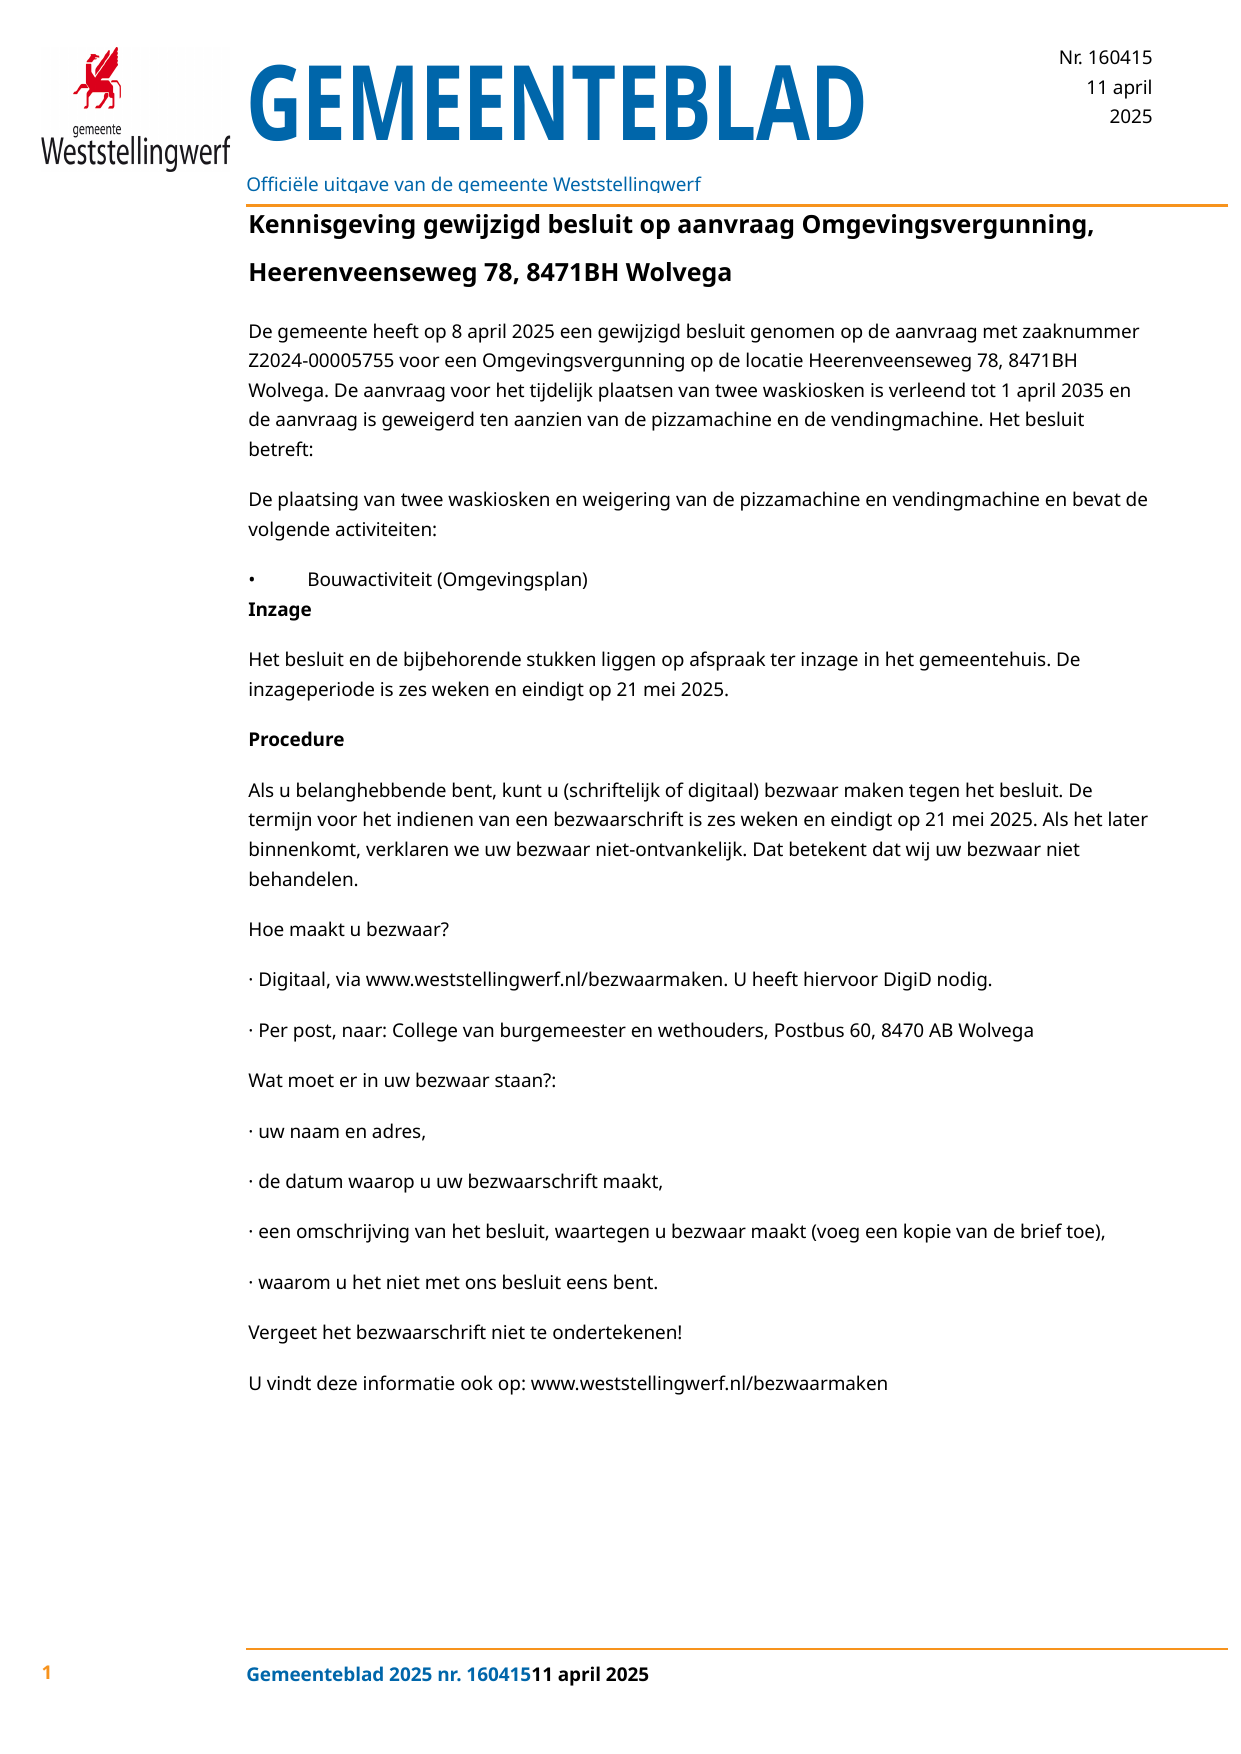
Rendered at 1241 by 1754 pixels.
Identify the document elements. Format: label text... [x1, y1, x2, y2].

text · waarom u het niet met ons besluit eens bent. [248, 1269, 1152, 1295]
text Wat moet er in uw bezwaar staan?: [248, 1067, 1152, 1093]
text · Digitaal, via www.weststellingwerf.nl/bezwaarmaken. U heeft hiervoor DigiD nodig. [248, 967, 1152, 992]
text Het besluit en de bijbehorende stukken liggen op afspraak ter inzage in het gemeentehuis. De inzageperiode is zes weken en eindigt op 21 mei 2025. [248, 647, 1152, 702]
text Inzage [248, 596, 1152, 622]
text U vindt deze informatie ook op: www.weststellingwerf.nl/bezwaarmaken [248, 1370, 1152, 1396]
picture [41, 47, 231, 172]
text · Per post, naar: College van burgemeester en wethouders, Postbus 60, 8470 AB Wolvega [248, 1017, 1152, 1043]
text · een omschrijving van het besluit, waartegen u bezwaar maakt (voeg een kopie van de brief toe), [248, 1219, 1152, 1244]
text · uw naam en adres, [248, 1118, 1152, 1144]
text Als u belanghebbende bent, kunt u (schriftelijk of digitaal) bezwaar maken tegen het besluit. De termijn voor het indienen van een bezwaarschrift is zes weken en eindigt op 21 mei 2025. Als het later binnenkomt, verklaren we uw bezwaar niet-ontvankelijk. Dat betekent dat wij uw bezwaar niet behandelen. [248, 777, 1152, 892]
text Kennisgeving gewijzigd besluit op aanvraag Omgevingsvergunning, Heerenveenseweg 78, 8471BH Wolvega [248, 207, 1152, 288]
text Procedure [248, 727, 1152, 752]
list Bouwactiviteit (Omgevingsplan) [248, 567, 1152, 592]
text Vergeet het bezwaarschrift niet te ondertekenen! [248, 1319, 1152, 1345]
text De plaatsing van twee waskiosken en weigering van de pizzamachine en vendingmachine en bevat de volgende activiteiten: [248, 487, 1152, 542]
text Hoe maakt u bezwaar? [248, 916, 1152, 942]
text · de datum waarop u uw bezwaarschrift maakt, [248, 1168, 1152, 1194]
text De gemeente heeft op 8 april 2025 een gewijzigd besluit genomen op de aanvraag met zaaknummer Z2024-00005755 voor een Omgevingsvergunning op de locatie Heerenveenseweg 78, 8471BH Wolvega. De aanvraag voor het tijdelijk plaatsen van twee waskiosken is verleend tot 1 april 2035 en de aanvraag is geweigerd ten aanzien van de pizzamachine en de vendingmachine. Het besluit betreft: [248, 318, 1152, 462]
